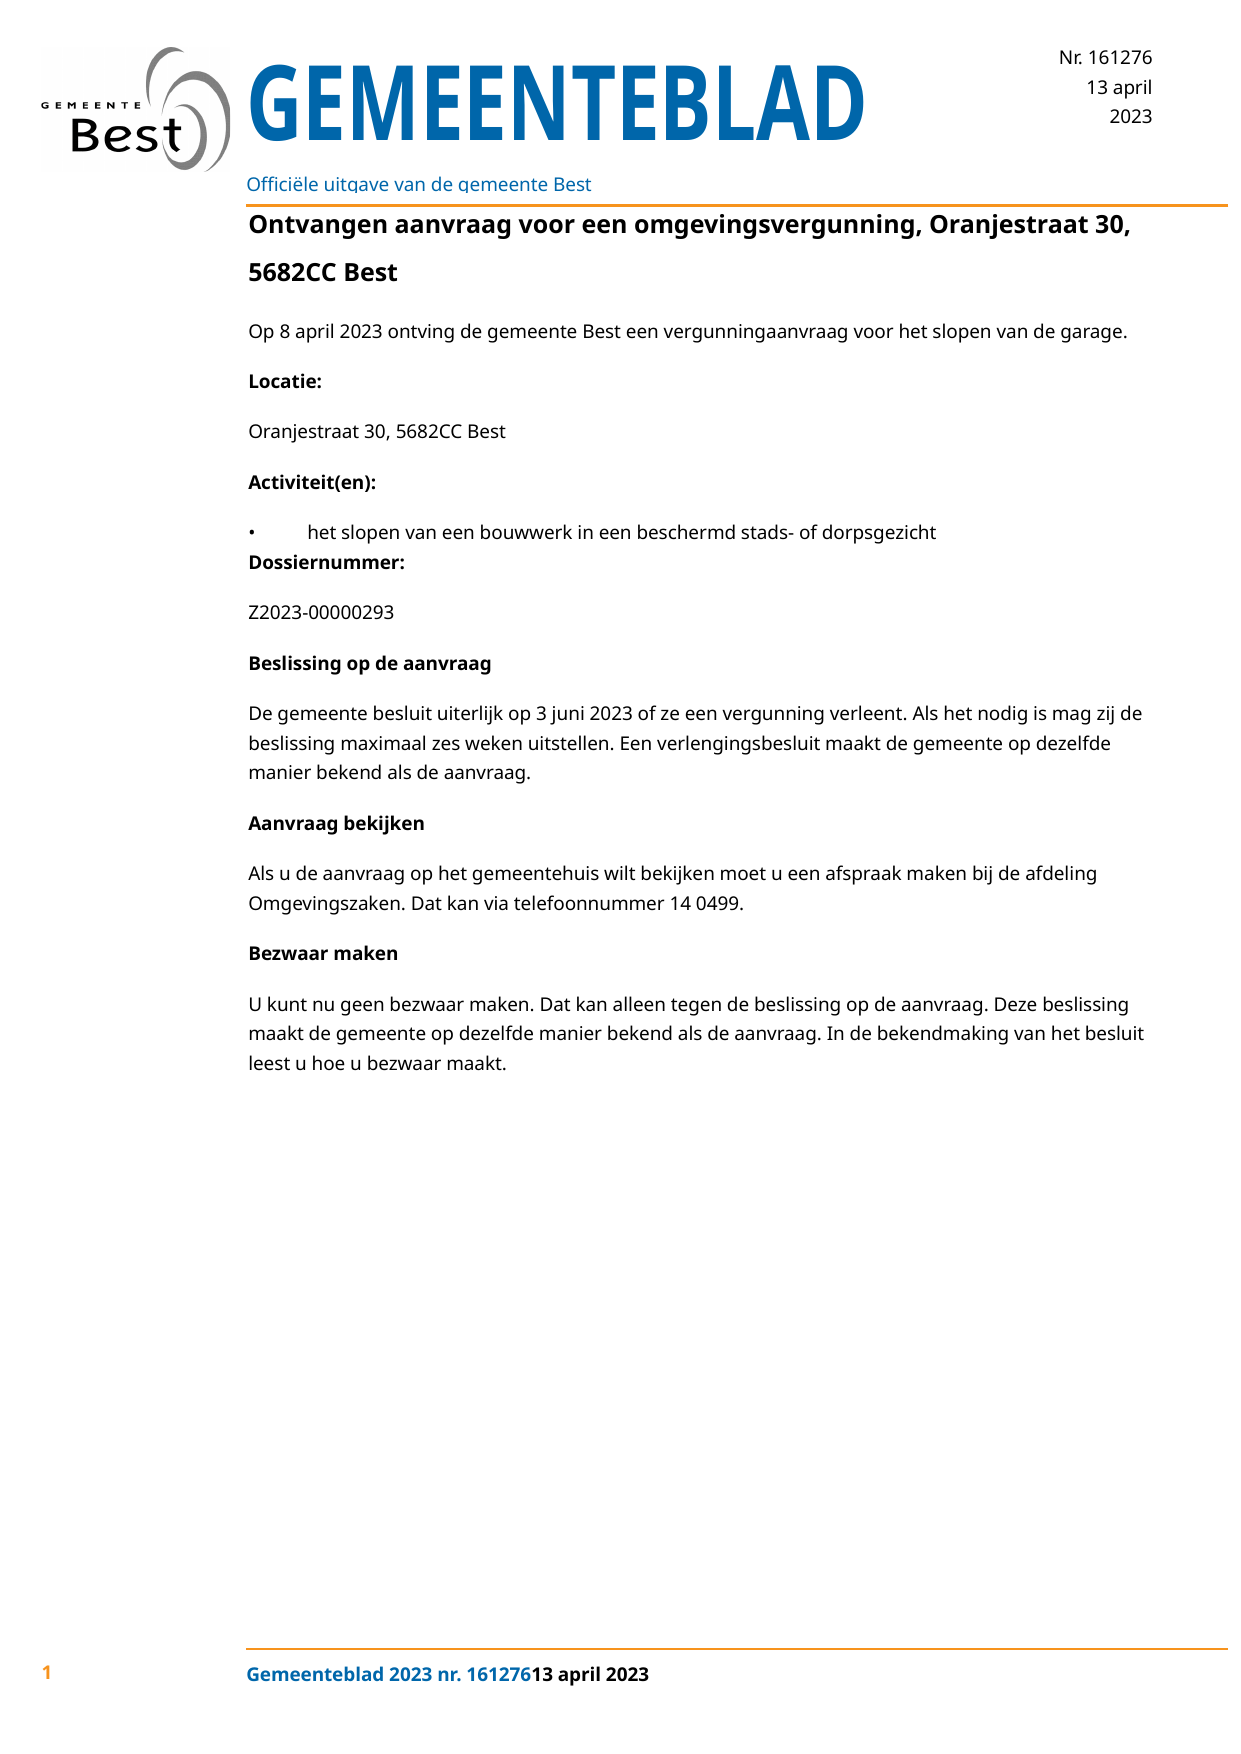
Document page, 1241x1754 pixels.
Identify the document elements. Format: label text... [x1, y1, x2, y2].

list het slopen van een bouwwerk in een beschermd stads- of dorpsgezicht [248, 519, 1152, 545]
text Beslissing op de aanvraag [248, 650, 1152, 676]
text Locatie: [248, 368, 1152, 394]
text Ontvangen aanvraag voor een omgevingsvergunning, Oranjestraat 30, 5682CC Best [248, 207, 1152, 288]
text U kunt nu geen bezwaar maken. Dat kan alleen tegen de beslissing op de aanvraag. Deze beslissing maakt de gemeente op dezelfde manier bekend als de aanvraag. In de bekendmaking van het besluit leest u hoe u bezwaar maakt. [248, 991, 1152, 1076]
picture [41, 47, 231, 172]
text De gemeente besluit uiterlijk op 3 juni 2023 of ze een vergunning verleent. Als het nodig is mag zij de beslissing maximaal zes weken uitstellen. Een verlengingsbesluit maakt de gemeente op dezelfde manier bekend als de aanvraag. [248, 700, 1152, 785]
text Activiteit(en): [248, 469, 1152, 495]
text Bezwaar maken [248, 940, 1152, 966]
text Op 8 april 2023 ontving de gemeente Best een vergunningaanvraag voor het slopen van de garage. [248, 318, 1152, 344]
text Dossiernummer: [248, 549, 1152, 575]
text Aanvraag bekijken [248, 810, 1152, 836]
text Z2023-00000293 [248, 599, 1152, 625]
text Als u de aanvraag op het gemeentehuis wilt bekijken moet u een afspraak maken bij de afdeling Omgevingszaken. Dat kan via telefoonnummer 14 0499. [248, 860, 1152, 916]
text Oranjestraat 30, 5682CC Best [248, 419, 1152, 444]
